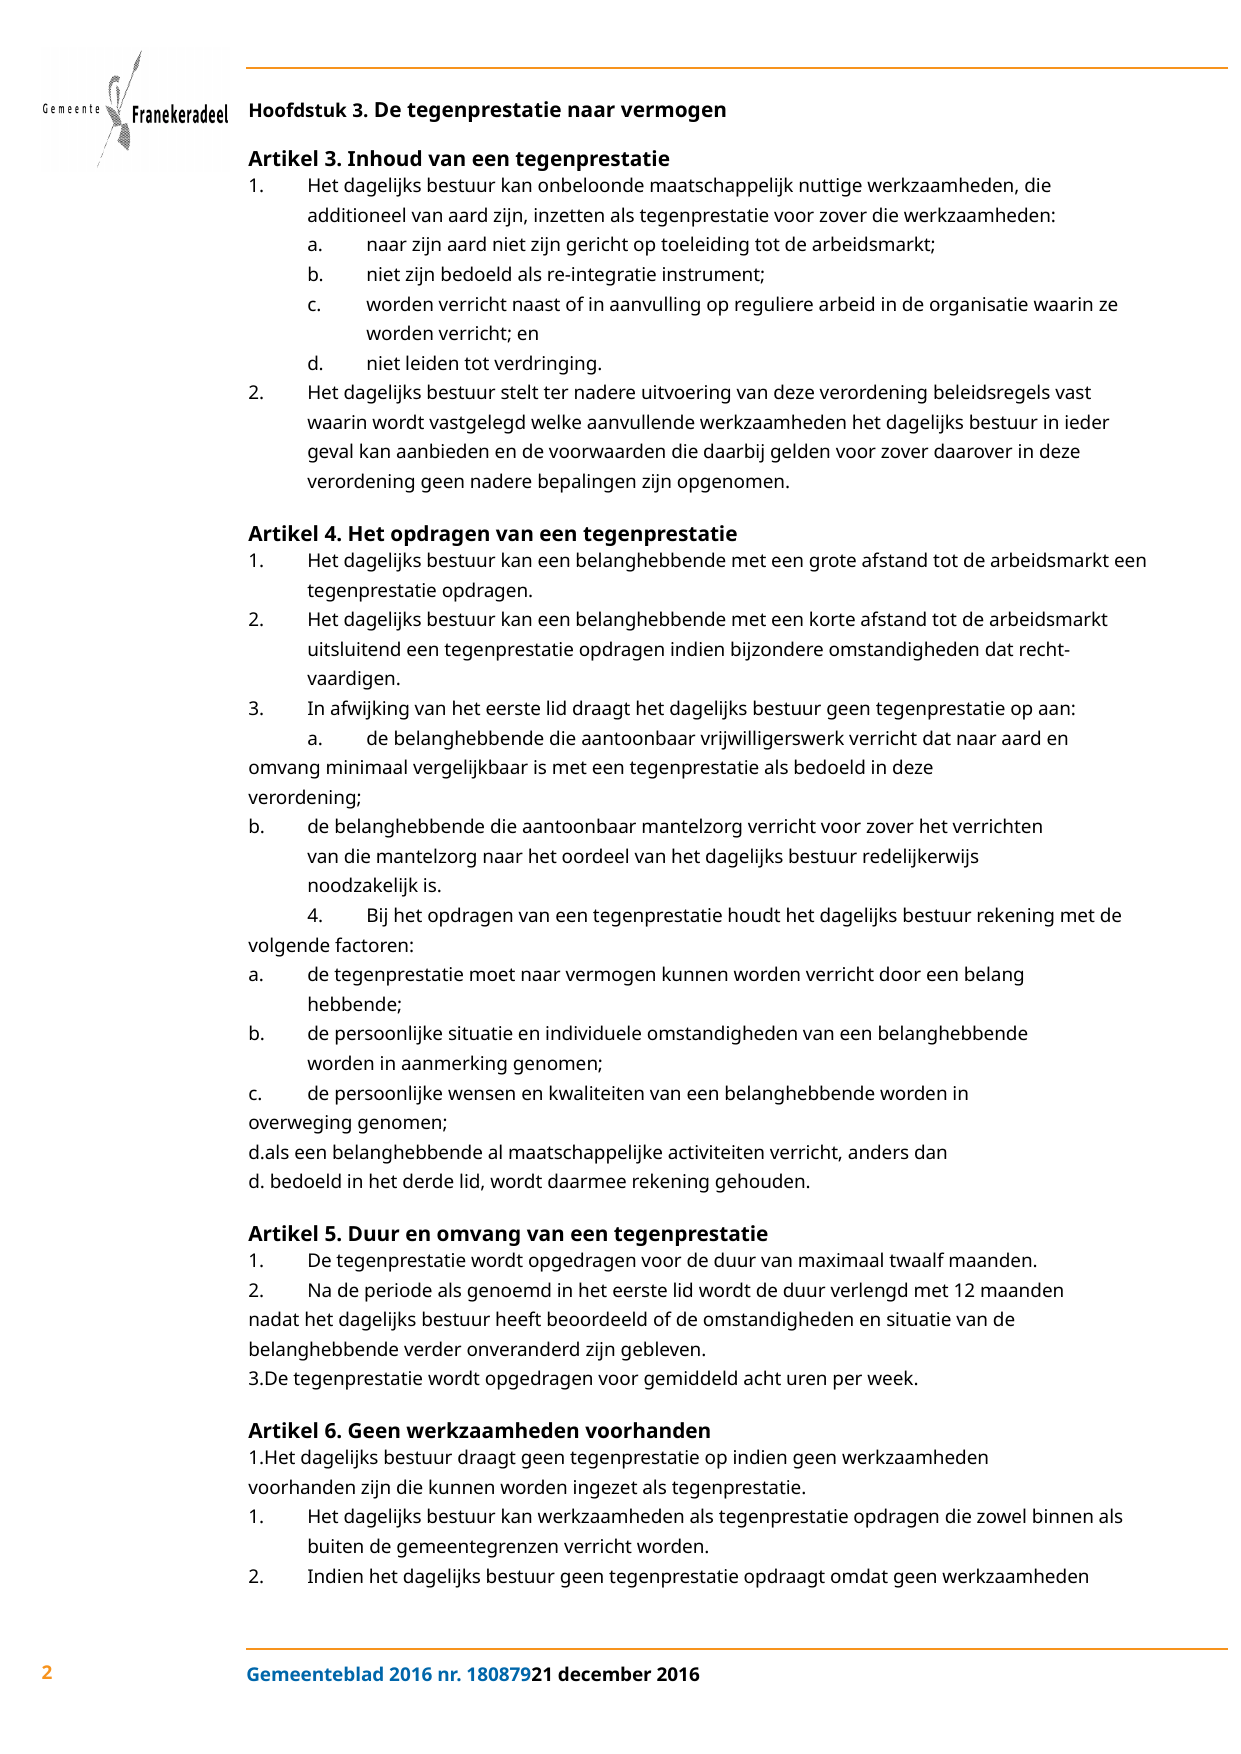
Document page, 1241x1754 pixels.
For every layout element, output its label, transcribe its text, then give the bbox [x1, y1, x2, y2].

text nadat het dagelijks bestuur heeft beoordeeld of de omstandigheden en situatie van de [248, 1306, 1152, 1332]
text verordening; [248, 784, 1152, 809]
list In afwijking van het eerste lid draagt het dagelijks bestuur geen tegenprestatie op aan: [248, 695, 1152, 721]
text Artikel 3. Inhoud van een tegenprestatie [248, 144, 1152, 172]
text d. bedoeld in het derde lid, wordt daarmee rekening gehouden. [248, 1168, 1152, 1194]
list naar zijn aard niet zijn gericht op toeleiding tot de arbeidsmarkt; [307, 232, 1152, 257]
text 1.Het dagelijks bestuur draagt geen tegenprestatie op indien geen werkzaamheden [248, 1444, 1152, 1470]
list Het dagelijks bestuur kan een belanghebbende met een grote afstand tot de arbeidsmarkt een tegenprestatie opdragen. [248, 547, 1152, 602]
list hebbende; [248, 991, 1152, 1017]
list Bij het opdragen van een tegenprestatie houdt het dagelijks bestuur rekening met de [307, 902, 1152, 928]
text Hoofdstuk 3. De tegenprestatie naar vermogen [248, 95, 1152, 123]
list de persoonlijke wensen en kwaliteiten van een belanghebbende worden in [248, 1080, 1152, 1105]
list Na de periode als genoemd in het eerste lid wordt de duur verlengd met 12 maanden [248, 1277, 1152, 1303]
list Het dagelijks bestuur stelt ter nadere uitvoering van deze verordening beleidsregels vast waarin wordt vastgelegd welke aanvullende werkzaamheden het dagelijks bestuur in ieder geval kan aanbieden en de voorwaarden die daarbij gelden voor zover daarover in deze verordening geen nadere bepalingen zijn opgenomen. [248, 379, 1152, 494]
text Artikel 5. Duur en omvang van een tegenprestatie [248, 1219, 1152, 1247]
list Het dagelijks bestuur kan een belanghebbende met een korte afstand tot de arbeidsmarkt uitsluitend een tegenprestatie opdragen indien bijzondere omstandigheden dat recht-vaardigen. [248, 606, 1152, 691]
list de belanghebbende die aantoonbaar mantelzorg verricht voor zover het verrichten [248, 813, 1152, 839]
text belanghebbende verder onveranderd zijn gebleven. [248, 1336, 1152, 1362]
list de persoonlijke situatie en individuele omstandigheden van een belanghebbende [248, 1021, 1152, 1046]
text d.als een belanghebbende al maatschappelijke activiteiten verricht, anders dan [248, 1139, 1152, 1164]
list worden in aanmerking genomen; [248, 1050, 1152, 1076]
list de belanghebbende die aantoonbaar vrijwilligerswerk verricht dat naar aard en [307, 725, 1152, 750]
text Artikel 4. Het opdragen van een tegenprestatie [248, 519, 1152, 547]
text Artikel 6. Geen werkzaamheden voorhanden [248, 1416, 1152, 1444]
list Het dagelijks bestuur kan werkzaamheden als tegenprestatie opdragen die zowel binnen als buiten de gemeentegrenzen verricht worden. [248, 1504, 1152, 1559]
list Indien het dagelijks bestuur geen tegenprestatie opdraagt omdat geen werkzaamheden [248, 1563, 1152, 1588]
list noodzakelijk is. [248, 873, 1152, 898]
list van die mantelzorg naar het oordeel van het dagelijks bestuur redelijkerwijs [248, 843, 1152, 869]
text volgende factoren: [248, 932, 1152, 957]
list worden verricht naast of in aanvulling op reguliere arbeid in de organisatie waarin ze worden verricht; en [307, 291, 1152, 346]
text voorhanden zijn die kunnen worden ingezet als tegenprestatie. [248, 1474, 1152, 1500]
list niet zijn bedoeld als re-integratie instrument; [307, 261, 1152, 287]
text omvang minimaal vergelijkbaar is met een tegenprestatie als bedoeld in deze [248, 754, 1152, 780]
text overweging genomen; [248, 1109, 1152, 1135]
list De tegenprestatie wordt opgedragen voor de duur van maximaal twaalf maanden. [248, 1247, 1152, 1273]
text 3.De tegenprestatie wordt opgedragen voor gemiddeld acht uren per week. [248, 1366, 1152, 1391]
list niet leiden tot verdringing. [307, 350, 1152, 376]
list Het dagelijks bestuur kan onbeloonde maatschappelijk nuttige werkzaamheden, die additioneel van aard zijn, inzetten als tegenprestatie voor zover die werkzaamheden: [248, 172, 1152, 228]
list de tegenprestatie moet naar vermogen kunnen worden verricht door een belang [248, 961, 1152, 987]
picture [41, 47, 231, 172]
